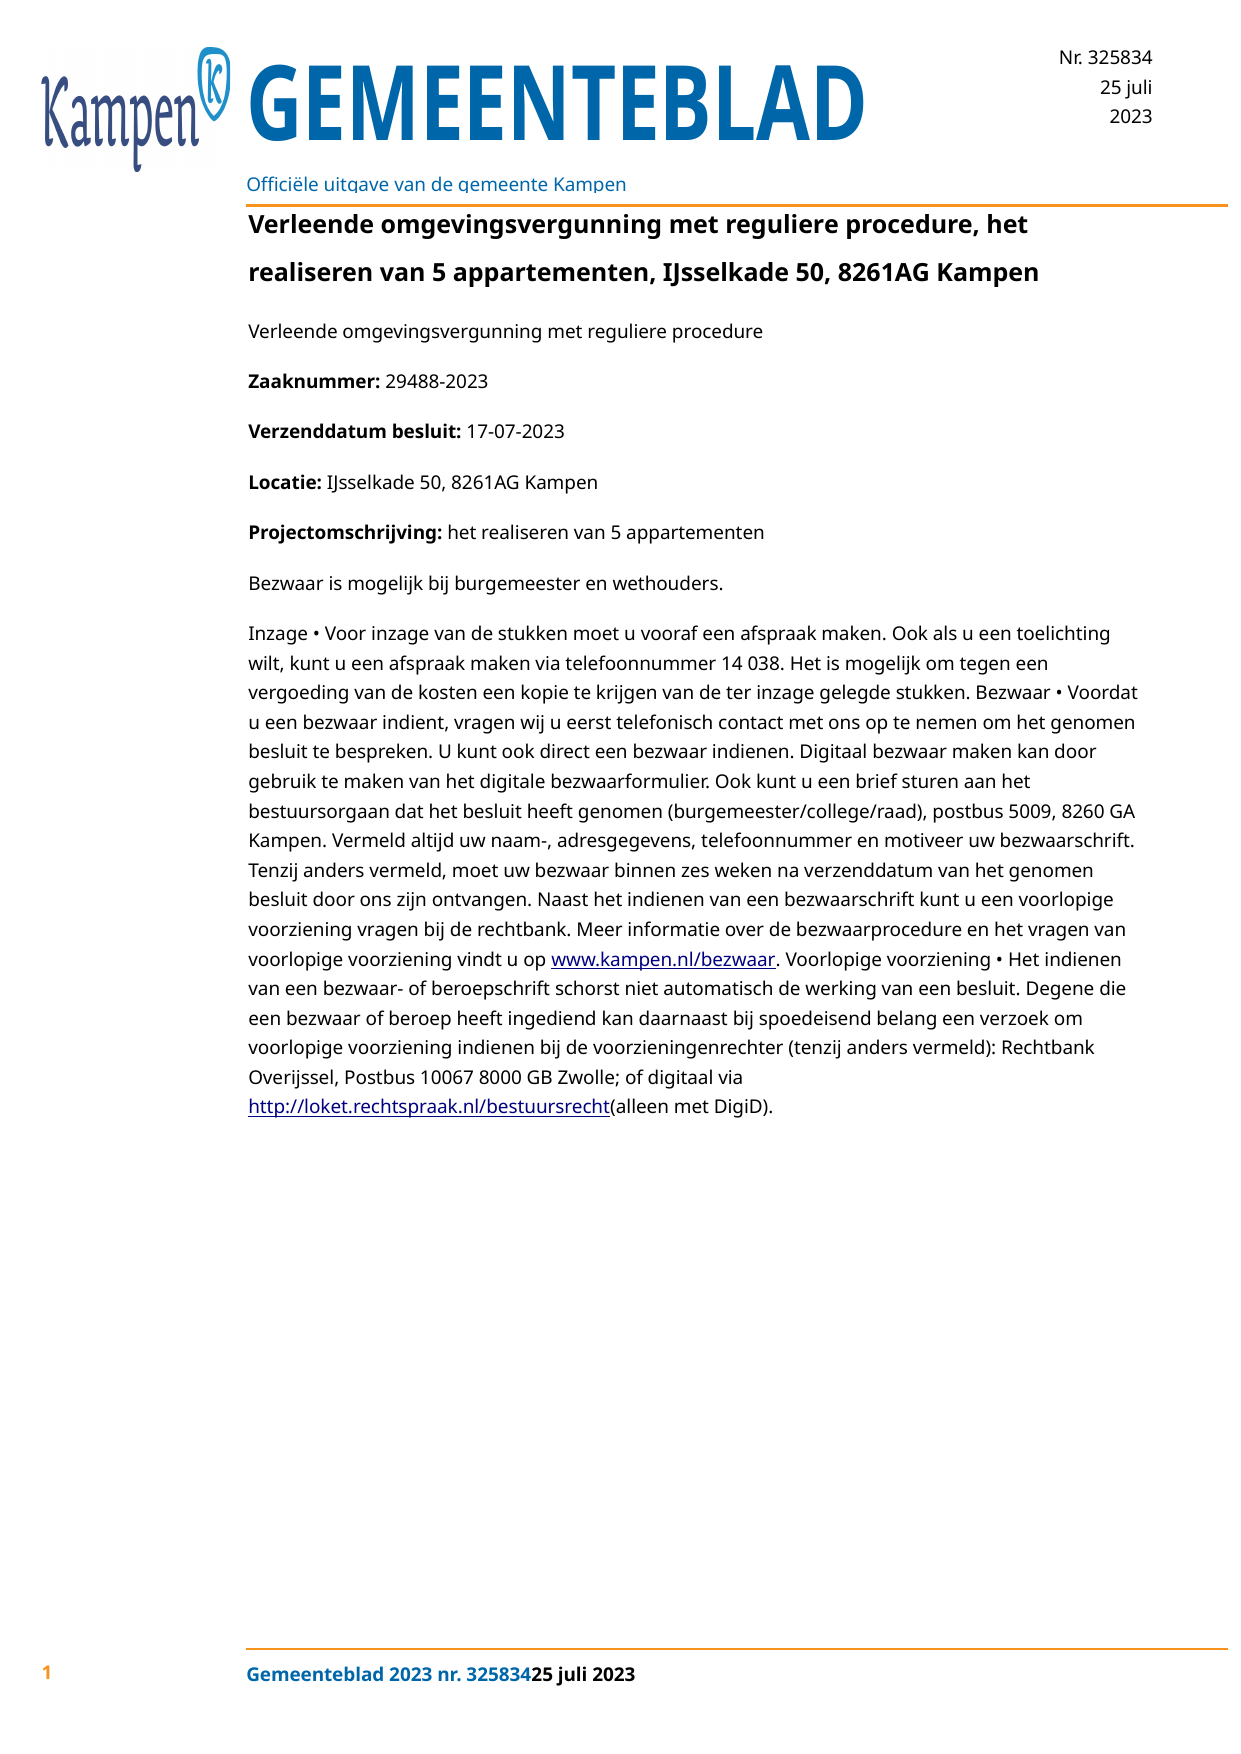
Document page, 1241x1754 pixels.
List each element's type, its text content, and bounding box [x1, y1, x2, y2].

text Inzage • Voor inzage van de stukken moet u vooraf een afspraak maken. Ook als u een toelichting wilt, kunt u een afspraak maken via telefoonnummer 14 038. Het is mogelijk om tegen een vergoeding van de kosten een kopie te krijgen van de ter inzage gelegde stukken. Bezwaar • Voordat u een bezwaar indient, vragen wij u eerst telefonisch contact met ons op te nemen om het genomen besluit te bespreken. U kunt ook direct een bezwaar indienen. Digitaal bezwaar maken kan door gebruik te maken van het digitale bezwaarformulier. Ook kunt u een brief sturen aan het bestuursorgaan dat het besluit heeft genomen (burgemeester/college/raad), postbus 5009, 8260 GA Kampen. Vermeld altijd uw naam-, adresgegevens, telefoonnummer en motiveer uw bezwaarschrift. Tenzij anders vermeld, moet uw bezwaar binnen zes weken na verzenddatum van het genomen besluit door ons zijn ontvangen. Naast het indienen van een bezwaarschrift kunt u een voorlopige voorziening vragen bij de rechtbank. Meer informatie over de bezwaarprocedure en het vragen van voorlopige voorziening vindt u op www.kampen.nl/bezwaar. Voorlopige voorziening • Het indienen van een bezwaar- of beroepschrift schorst niet automatisch de werking van een besluit. Degene die een bezwaar of beroep heeft ingediend kan daarnaast bij spoedeisend belang een verzoek om voorlopige voorziening indienen bij de voorzieningenrechter (tenzij anders vermeld): Rechtbank Overijssel, Postbus 10067 8000 GB Zwolle; of digitaal via http://loket.rechtspraak.nl/bestuursrecht(alleen met DigiD). [248, 620, 1152, 1119]
text Projectomschrijving: het realiseren van 5 appartementen [248, 519, 1152, 545]
picture [41, 47, 231, 172]
text Locatie: IJsselkade 50, 8261AG Kampen [248, 469, 1152, 495]
text Bezwaar is mogelijk bij burgemeester en wethouders. [248, 570, 1152, 596]
text Verleende omgevingsvergunning met reguliere procedure, het realiseren van 5 appartementen, IJsselkade 50, 8261AG Kampen [248, 207, 1152, 288]
text Zaaknummer: 29488-2023 [248, 368, 1152, 394]
text Verleende omgevingsvergunning met reguliere procedure [248, 318, 1152, 344]
text Verzenddatum besluit: 17-07-2023 [248, 419, 1152, 444]
